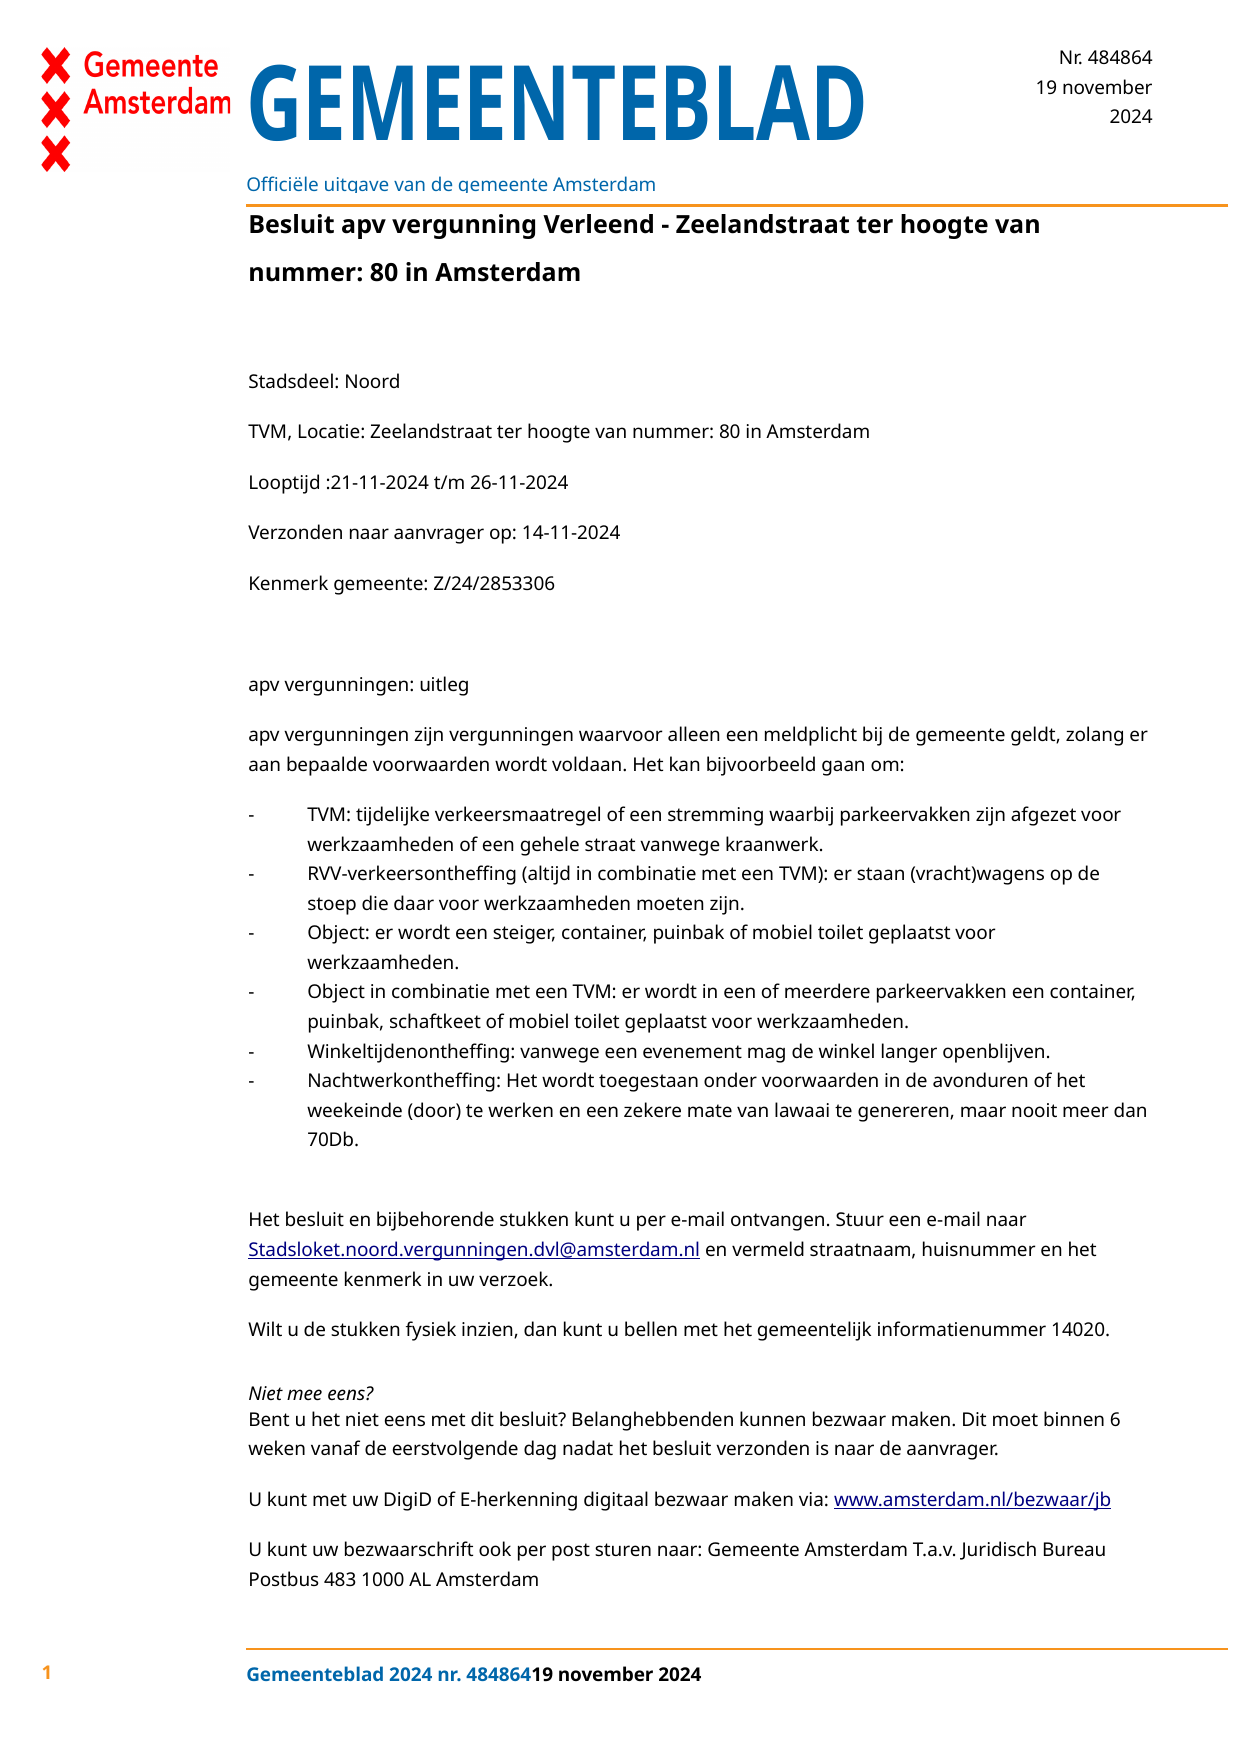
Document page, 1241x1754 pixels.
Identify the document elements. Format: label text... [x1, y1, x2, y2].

list Object: er wordt een steiger, container, puinbak of mobiel toilet geplaatst voor werkzaamheden. [248, 919, 1152, 975]
text Kenmerk gemeente: Z/24/2853306 [248, 570, 1152, 596]
text U kunt met uw DigiD of E-herkenning digitaal bezwaar maken via: www.amsterdam.nl/bezwaar/jb [248, 1486, 1152, 1512]
text Besluit apv vergunning Verleend - Zeelandstraat ter hoogte van nummer: 80 in Amsterdam [248, 207, 1152, 288]
text Verzonden naar aanvrager op: 14-11-2024 [248, 519, 1152, 545]
text Stadsdeel: Noord [248, 368, 1152, 394]
text U kunt uw bezwaarschrift ook per post sturen naar: Gemeente Amsterdam T.a.v. Juridisch Bureau Postbus 483 1000 AL Amsterdam [248, 1536, 1152, 1592]
list TVM: tijdelijke verkeersmaatregel of een stremming waarbij parkeervakken zijn afgezet voor werkzaamheden of een gehele straat vanwege kraanwerk. [248, 801, 1152, 857]
text TVM, Locatie: Zeelandstraat ter hoogte van nummer: 80 in Amsterdam [248, 419, 1152, 444]
text apv vergunningen zijn vergunningen waarvoor alleen een meldplicht bij de gemeente geldt, zolang er aan bepaalde voorwaarden wordt voldaan. Het kan bijvoorbeeld gaan om: [248, 721, 1152, 777]
picture [41, 47, 231, 172]
text Niet mee eens? [248, 1380, 1152, 1406]
text Looptijd :21-11-2024 t/m 26-11-2024 [248, 469, 1152, 495]
text Wilt u de stukken fysiek inzien, dan kunt u bellen met het gemeentelijk informatienummer 14020. [248, 1316, 1152, 1342]
list Object in combinatie met een TVM: er wordt in een of meerdere parkeervakken een container, puinbak, schaftkeet of mobiel toilet geplaatst voor werkzaamheden. [248, 979, 1152, 1034]
list Nachtwerkontheffing: Het wordt toegestaan onder voorwaarden in de avonduren of het weekeinde (door) te werken en een zekere mate van lawaai te genereren, maar nooit meer dan 70Db. [248, 1067, 1152, 1152]
text Het besluit en bijbehorende stukken kunt u per e-mail ontvangen. Stuur een e-mail naar Stadsloket.noord.vergunningen.dvl@amsterdam.nl en vermeld straatnaam, huisnummer en het gemeente kenmerk in uw verzoek. [248, 1207, 1152, 1292]
list RVV-verkeersontheffing (altijd in combinatie met een TVM): er staan (vracht)wagens op de stoep die daar voor werkzaamheden moeten zijn. [248, 860, 1152, 916]
list Winkeltijdenontheffing: vanwege een evenement mag de winkel langer openblijven. [248, 1038, 1152, 1064]
text apv vergunningen: uitleg [248, 671, 1152, 697]
text Bent u het niet eens met dit besluit? Belanghebbenden kunnen bezwaar maken. Dit moet binnen 6 weken vanaf de eerstvolgende dag nadat het besluit verzonden is naar de aanvrager. [248, 1406, 1152, 1461]
